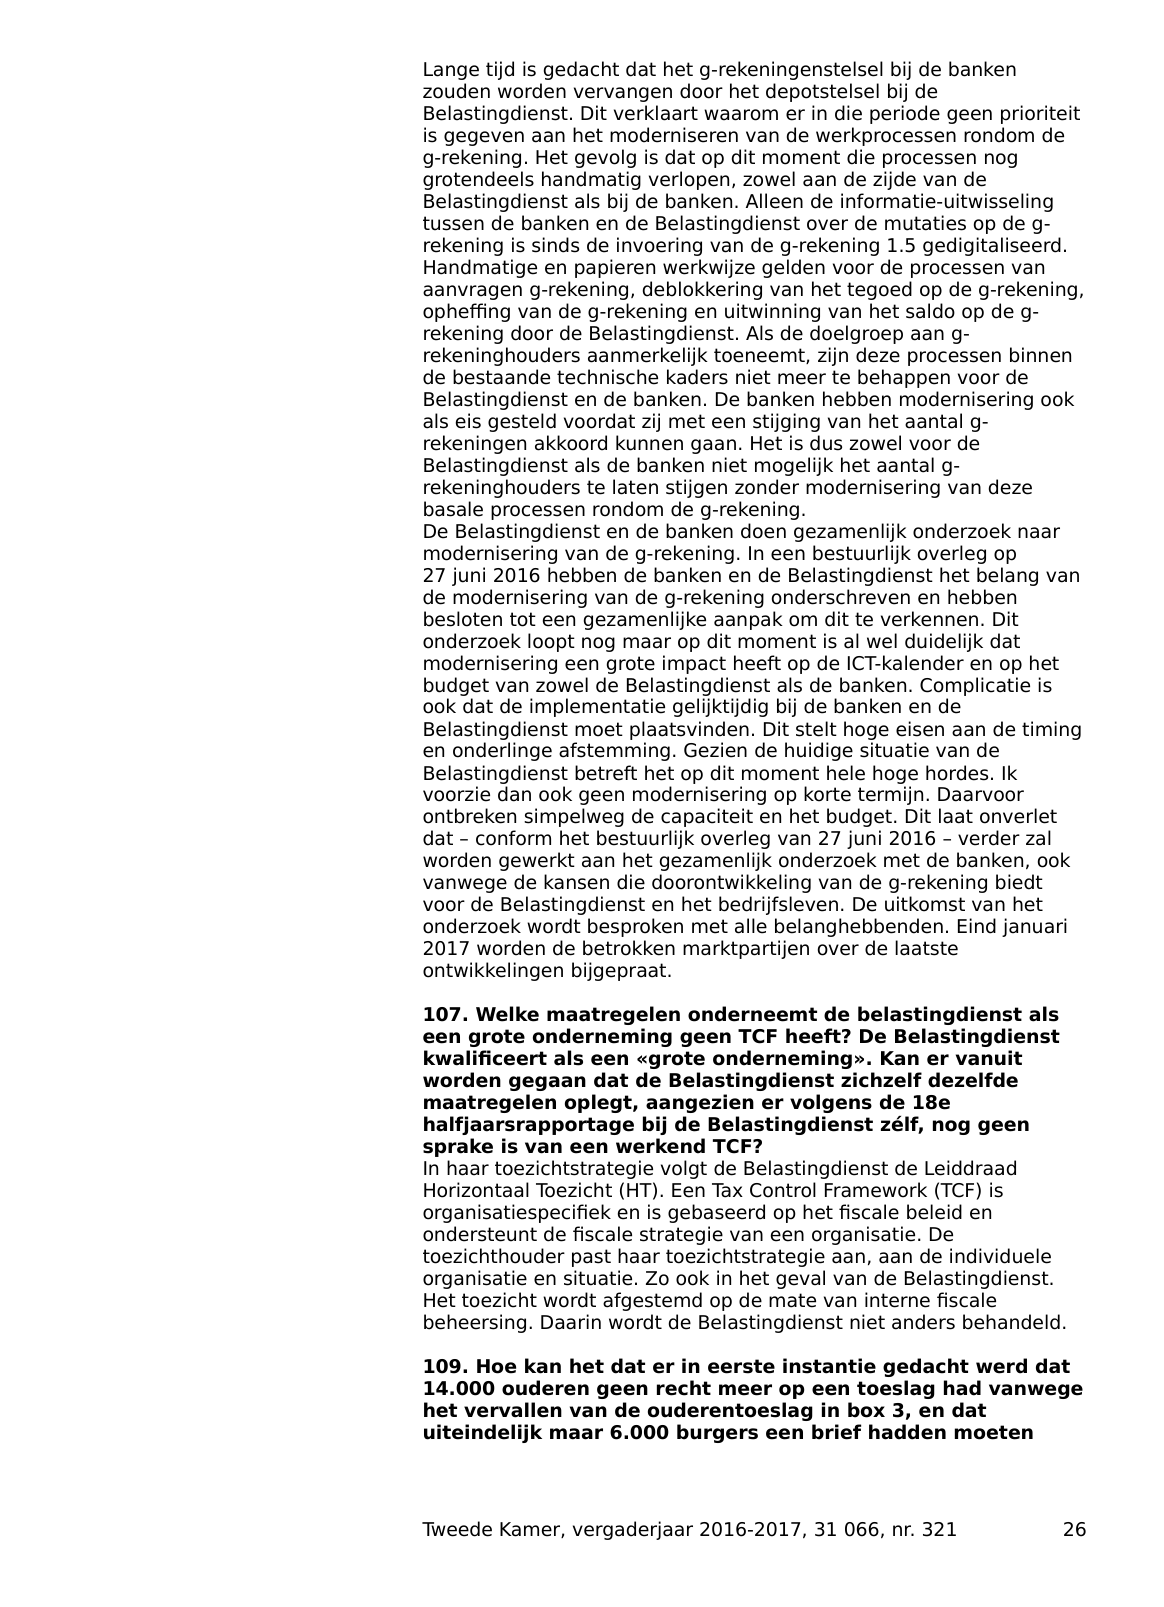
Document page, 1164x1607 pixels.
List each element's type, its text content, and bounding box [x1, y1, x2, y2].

text In haar toezichtstrategie volgt de Belastingdienst de Leiddraad Horizontaal Toezicht (HT). Een Tax Control Framework (TCF) is organisatiespecifiek en is gebaseerd op het fiscale beleid en ondersteunt de fiscale strategie van een organisatie. De toezichthouder past haar toezichtstrategie aan, aan de individuele organisatie en situatie. Zo ook in het geval van de Belastingdienst. Het toezicht wordt afgestemd op de mate van interne fiscale beheersing. Daarin wordt de Belastingdienst niet anders behandeld. [422, 1158, 1087, 1334]
text 107. Welke maatregelen onderneemt de belastingdienst als een grote onderneming geen TCF heeft? De Belastingdienst kwalificeert als een «grote onderneming». Kan er vanuit worden gegaan dat de Belastingdienst zichzelf dezelfde maatregelen oplegt, aangezien er volgens de 18e halfjaarsrapportage bij de Belastingdienst zélf, nog geen sprake is van een werkend TCF? [422, 1004, 1087, 1158]
text De Belastingdienst en de banken doen gezamenlijk onderzoek naar modernisering van de g-rekening. In een bestuurlijk overleg op 27 juni 2016 hebben de banken en de Belastingdienst het belang van de modernisering van de g-rekening onderschreven en hebben besloten tot een gezamenlijke aanpak om dit te verkennen. Dit onderzoek loopt nog maar op dit moment is al wel duidelijk dat modernisering een grote impact heeft op de ICT-kalender en op het budget van zowel de Belastingdienst als de banken. Complicatie is ook dat de implementatie gelijktijdig bij de banken en de Belastingdienst moet plaatsvinden. Dit stelt hoge eisen aan de timing en onderlinge afstemming. Gezien de huidige situatie van de Belastingdienst betreft het op dit moment hele hoge hordes. Ik voorzie dan ook geen modernisering op korte termijn. Daarvoor ontbreken simpelweg de capaciteit en het budget. Dit laat onverlet dat – conform het bestuurlijk overleg van 27 juni 2016 – verder zal worden gewerkt aan het gezamenlijk onderzoek met de banken, ook vanwege de kansen die doorontwikkeling van de g-rekening biedt voor de Belastingdienst en het bedrijfsleven. De uitkomst van het onderzoek wordt besproken met alle belanghebbenden. Eind januari 2017 worden de betrokken marktpartijen over de laatste ontwikkelingen bijgepraat. [422, 521, 1087, 982]
text Lange tijd is gedacht dat het g-rekeningenstelsel bij de banken zouden worden vervangen door het depotstelsel bij de Belastingdienst. Dit verklaart waarom er in die periode geen prioriteit is gegeven aan het moderniseren van de werkprocessen rondom de g-rekening. Het gevolg is dat op dit moment die processen nog grotendeels handmatig verlopen, zowel aan de zijde van de Belastingdienst als bij de banken. Alleen de informatie-uitwisseling tussen de banken en de Belastingdienst over de mutaties op de g-rekening is sinds de invoering van de g-rekening 1.5 gedigitaliseerd. Handmatige en papieren werkwijze gelden voor de processen van aanvragen g-rekening, deblokkering van het tegoed op de g-rekening, opheffing van de g-rekening en uitwinning van het saldo op de g-rekening door de Belastingdienst. Als de doelgroep aan g-rekeninghouders aanmerkelijk toeneemt, zijn deze processen binnen de bestaande technische kaders niet meer te behappen voor de Belastingdienst en de banken. De banken hebben modernisering ook als eis gesteld voordat zij met een stijging van het aantal g-rekeningen akkoord kunnen gaan. Het is dus zowel voor de Belastingdienst als de banken niet mogelijk het aantal g-rekeninghouders te laten stijgen zonder modernisering van deze basale processen rondom de g-rekening. [422, 59, 1087, 521]
text 109. Hoe kan het dat er in eerste instantie gedacht werd dat 14.000 ouderen geen recht meer op een toeslag had vanwege het vervallen van de ouderentoeslag in box 3, en dat uiteindelijk maar 6.000 burgers een brief hadden moeten [422, 1356, 1087, 1444]
